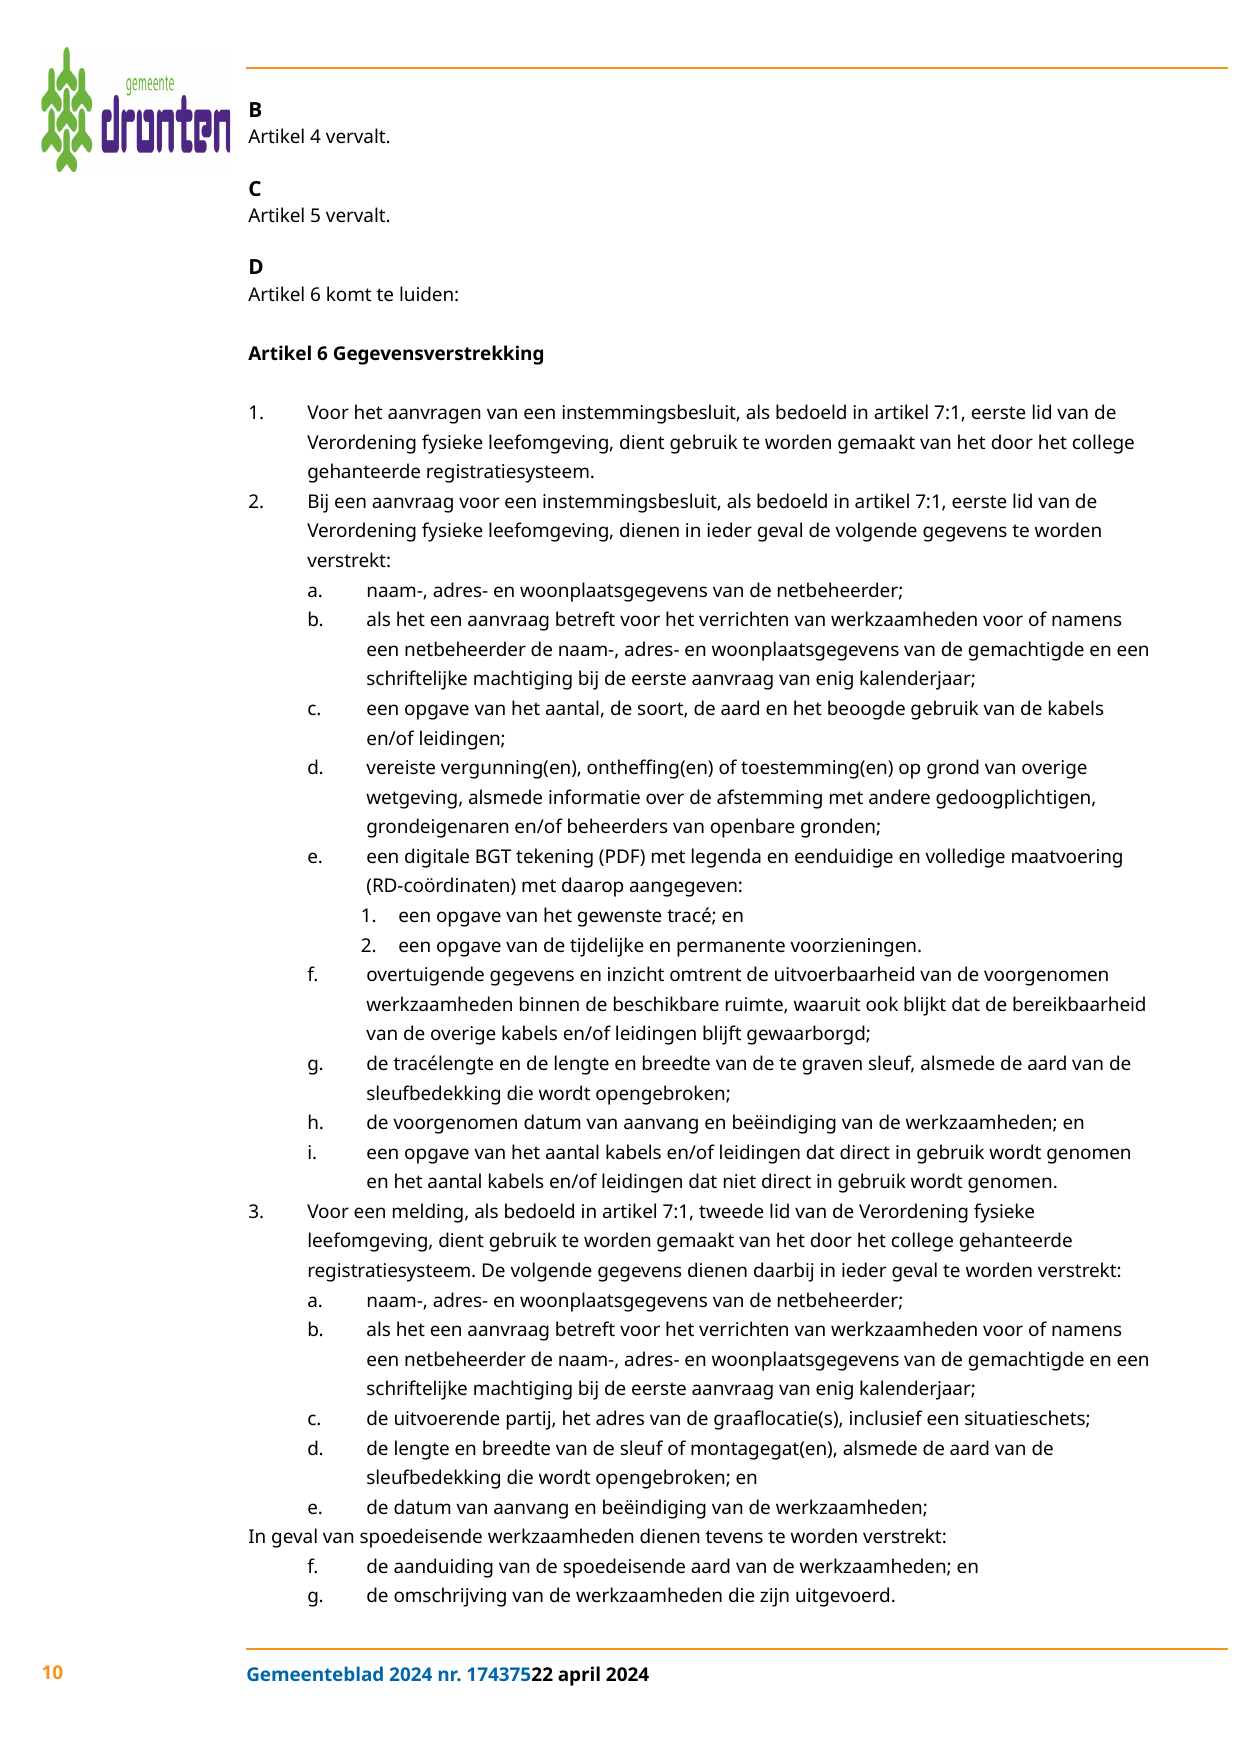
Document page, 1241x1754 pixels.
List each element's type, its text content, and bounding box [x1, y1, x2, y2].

list Bij een aanvraag voor een instemmingsbesluit, als bedoeld in artikel 7:1, eerste lid van de Verordening fysieke leefomgeving, dienen in ieder geval de volgende gegevens te worden verstrekt: [248, 488, 1152, 573]
list de datum van aanvang en beëindiging van de werkzaamheden; [307, 1494, 1152, 1519]
list de omschrijving van de werkzaamheden die zijn uitgevoerd. [307, 1583, 1152, 1608]
list de uitvoerende partij, het adres van de graaflocatie(s), inclusief een situatieschets; [307, 1405, 1152, 1431]
list de voorgenomen datum van aanvang en beëindiging van de werkzaamheden; en [307, 1109, 1152, 1135]
list vereiste vergunning(en), ontheffing(en) of toestemming(en) op grond van overige wetgeving, alsmede informatie over de afstemming met andere gedoogplichtigen, grondeigenaren en/of beheerders van openbare gronden; [307, 754, 1152, 839]
list een opgave van het gewenste tracé; en [361, 902, 1152, 928]
list de aanduiding van de spoedeisende aard van de werkzaamheden; en [307, 1553, 1152, 1579]
list als het een aanvraag betreft voor het verrichten van werkzaamheden voor of namens een netbeheerder de naam-, adres- en woonplaatsgegevens van de gemachtigde en een schriftelijke machtiging bij de eerste aanvraag van enig kalenderjaar; [307, 606, 1152, 691]
text B [248, 95, 1152, 123]
list Voor een melding, als bedoeld in artikel 7:1, tweede lid van de Verordening fysieke leefomgeving, dient gebruik te worden gemaakt van het door het college gehanteerde registratiesysteem. De volgende gegevens dienen daarbij in ieder geval te worden verstrekt: [248, 1198, 1152, 1283]
list de tracélengte en de lengte en breedte van de te graven sleuf, alsmede de aard van de sleufbedekking die wordt opengebroken; [307, 1050, 1152, 1105]
list een digitale BGT tekening (PDF) met legenda en eenduidige en volledige maatvoering (RD-coördinaten) met daarop aangegeven: [307, 843, 1152, 898]
list de lengte en breedte van de sleuf of montagegat(en), alsmede de aard van de sleufbedekking die wordt opengebroken; en [307, 1435, 1152, 1490]
list overtuigende gegevens en inzicht omtrent de uitvoerbaarheid van de voorgenomen werkzaamheden binnen de beschikbare ruimte, waaruit ook blijkt dat de bereikbaarheid van de overige kabels en/of leidingen blijft gewaarborgd; [307, 961, 1152, 1046]
list een opgave van het aantal kabels en/of leidingen dat direct in gebruik wordt genomen en het aantal kabels en/of leidingen dat niet direct in gebruik wordt genomen. [307, 1139, 1152, 1194]
text C [248, 174, 1152, 202]
list een opgave van de tijdelijke en permanente voorzieningen. [361, 932, 1152, 957]
list naam-, adres- en woonplaatsgegevens van de netbeheerder; [307, 577, 1152, 602]
text Artikel 6 Gegevensverstrekking [248, 340, 1152, 366]
list een opgave van het aantal, de soort, de aard en het beoogde gebruik van de kabels en/of leidingen; [307, 695, 1152, 750]
picture [41, 47, 231, 172]
text Artikel 5 vervalt. [248, 202, 1152, 228]
text Artikel 6 komt te luiden: [248, 281, 1152, 307]
text D [248, 252, 1152, 281]
list als het een aanvraag betreft voor het verrichten van werkzaamheden voor of namens een netbeheerder de naam-, adres- en woonplaatsgegevens van de gemachtigde en een schriftelijke machtiging bij de eerste aanvraag van enig kalenderjaar; [307, 1316, 1152, 1401]
text Artikel 4 vervalt. [248, 123, 1152, 149]
list naam-, adres- en woonplaatsgegevens van de netbeheerder; [307, 1287, 1152, 1312]
list Voor het aanvragen van een instemmingsbesluit, als bedoeld in artikel 7:1, eerste lid van de Verordening fysieke leefomgeving, dient gebruik te worden gemaakt van het door het college gehanteerde registratiesysteem. [248, 399, 1152, 484]
text In geval van spoedeisende werkzaamheden dienen tevens te worden verstrekt: [248, 1523, 1152, 1549]
